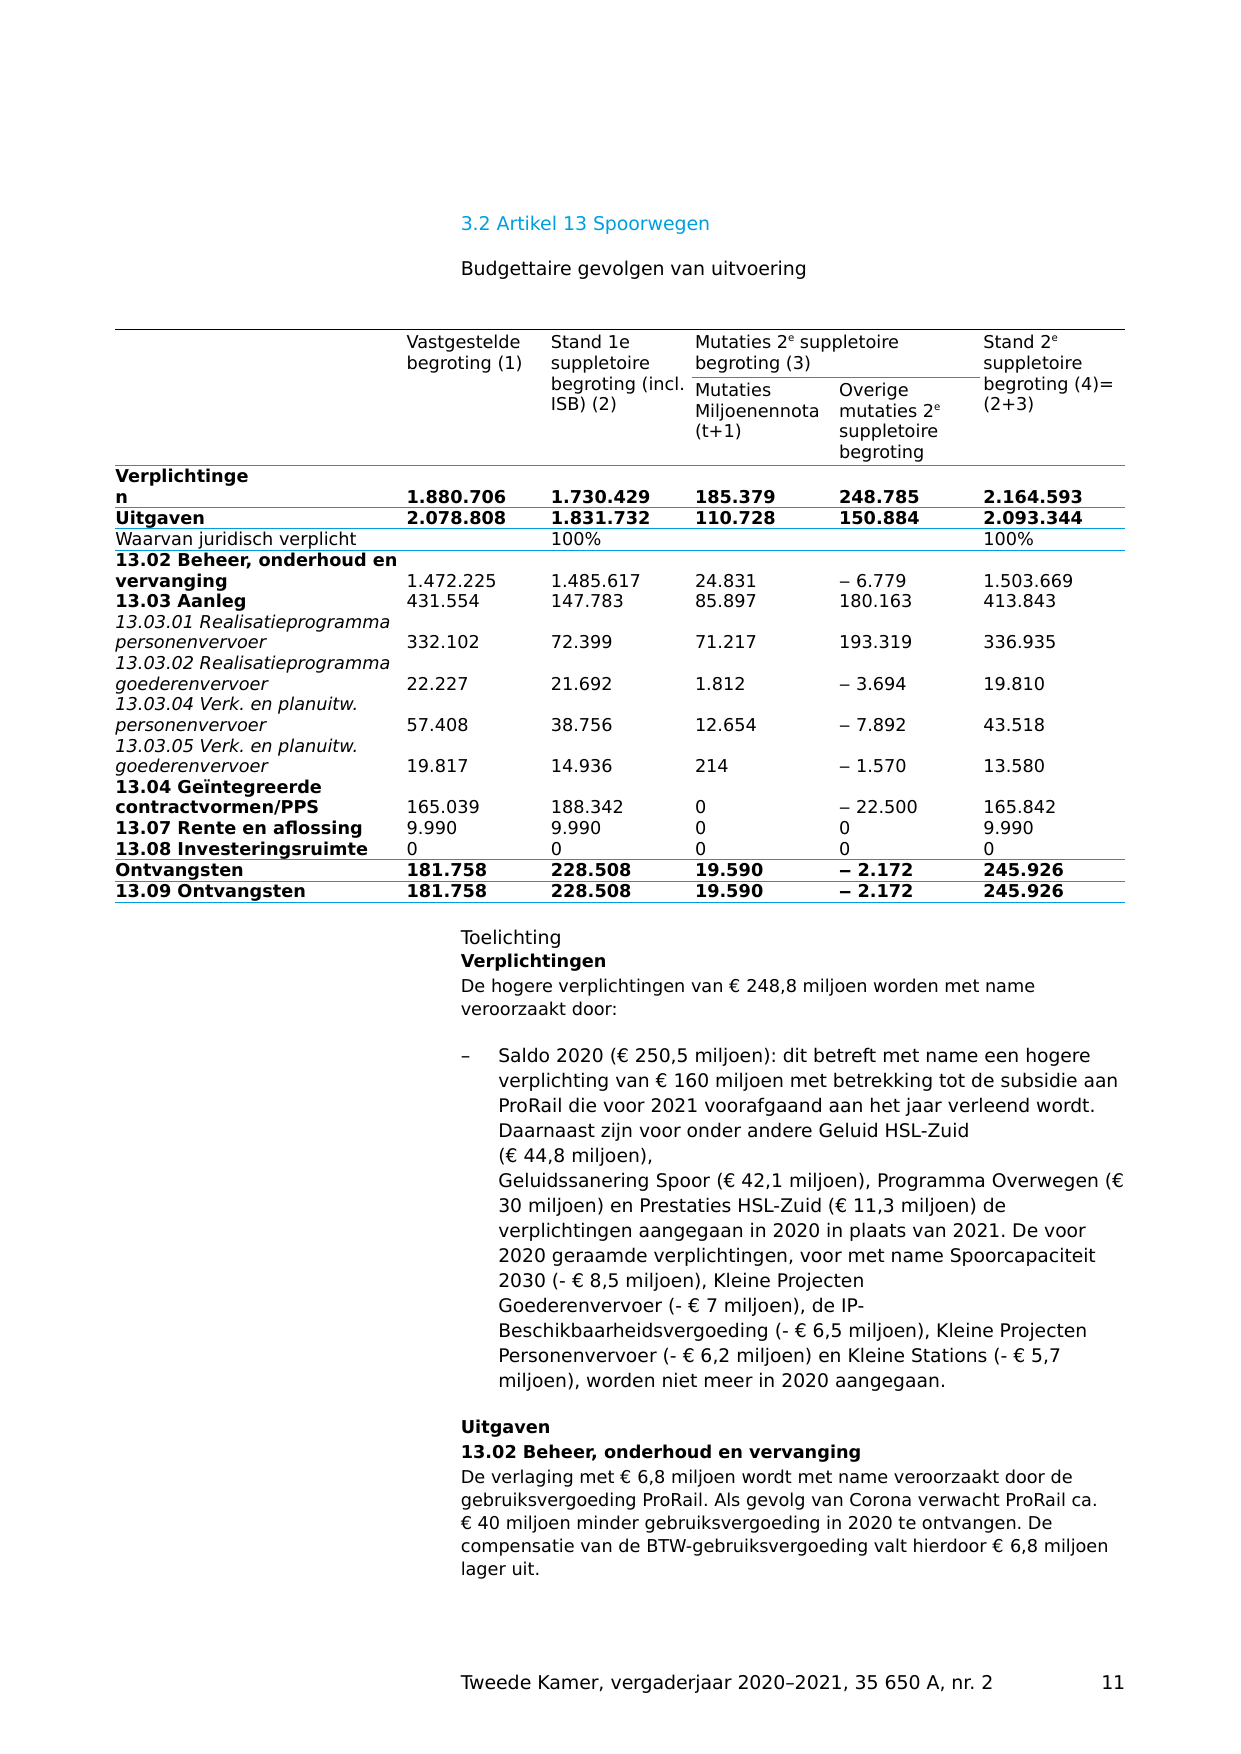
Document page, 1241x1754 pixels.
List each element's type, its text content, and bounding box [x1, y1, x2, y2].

table_cell 21.692 [548, 653, 692, 694]
table_cell 13.03.04 Verk. en planuitw. personenvervoer [115, 694, 403, 736]
table_cell 0 [692, 818, 836, 839]
table_cell 2.164.593 [980, 466, 1125, 507]
table_cell ‒ 7.892 [836, 694, 980, 736]
table_cell ‒ 6.779 [836, 551, 980, 591]
table_cell 19.590 [692, 882, 836, 902]
table_cell 150.884 [836, 508, 980, 528]
table_cell 9.990 [980, 818, 1125, 839]
table_cell 147.783 [548, 591, 692, 612]
table_cell Mutaties 2e suppletoire begroting (3) [692, 330, 980, 377]
table_cell 24.831 [692, 551, 836, 591]
table_cell 413.843 [980, 591, 1125, 612]
table_cell Verplichtingen [115, 466, 259, 507]
table_cell 1.503.669 [980, 551, 1125, 591]
list Saldo 2020 (€ 250,5 miljoen): dit betreft met name een hogere verplichting van € 160 miljoen met betrekking tot de subsidie aan ProRail die voor 2021 voorafgaand aan het jaar verleend wordt. Daarnaast zijn voor onder andere Geluid HSL-Zuid (€ 44,8 miljoen), Geluidssanering Spoor (€ 42,1 miljoen), Programma Overwegen (€ 30 miljoen) en Prestaties HSL-Zuid (€ 11,3 miljoen) de verplichtingen aangegaan in 2020 in plaats van 2021. De voor 2020 geraamde verplichtingen, voor met name Spoorcapaciteit 2030 (- € 8,5 miljoen), Kleine Projecten Goederenvervoer (- € 7 miljoen), de IP-Beschikbaarheidsvergoeding (- € 6,5 miljoen), Kleine Projecten Personenvervoer (- € 6,2 miljoen) en Kleine Stations (- € 5,7 miljoen), worden niet meer in 2020 aangegaan. [461, 1043, 1125, 1393]
table_cell 1.485.617 [548, 551, 692, 591]
table_cell 43.518 [980, 694, 1125, 736]
table_cell ‒ 2.172 [836, 860, 980, 881]
table_cell 13.03.05 Verk. en planuitw. goederenvervoer [115, 736, 403, 777]
table_header Tabel 4 Budgettaire gevolgen van uitvoering art. 13 Spoorwegen (bedragen x € 1.000) [115, 304, 1125, 329]
table_cell 13.04 Geïntegreerde contractvormen/PPS [115, 777, 403, 818]
table_cell 0 [836, 839, 980, 859]
table_cell [259, 466, 403, 507]
table_cell [692, 529, 836, 549]
table_cell 9.990 [404, 818, 548, 839]
table_cell 1.880.706 [404, 466, 548, 507]
table_cell 181.758 [404, 860, 548, 881]
title Toelichting [461, 927, 1125, 949]
table_cell 38.756 [548, 694, 692, 736]
table_cell Uitgaven [115, 508, 403, 528]
table_cell 13.09 Ontvangsten [115, 882, 403, 902]
table_cell 0 [548, 839, 692, 859]
table_cell 19.817 [404, 736, 548, 777]
table_cell Vastgestelde begroting (1) [404, 330, 548, 465]
table_cell 193.319 [836, 612, 980, 653]
title Budgettaire gevolgen van uitvoering [461, 258, 1125, 280]
table_cell 181.758 [404, 882, 548, 902]
table_cell 0 [404, 839, 548, 859]
table_cell Mutaties Miljoenennota (t+1) [692, 378, 836, 465]
table_cell [836, 529, 980, 549]
table_cell 85.897 [692, 591, 836, 612]
table_cell 1.812 [692, 653, 836, 694]
table_cell 14.936 [548, 736, 692, 777]
text 13.02 Beheer, onderhoud en vervanging [461, 1440, 1125, 1463]
table_cell 0 [980, 839, 1125, 859]
text De hogere verplichtingen van € 248,8 miljoen worden met name veroorzaakt door: [461, 974, 1125, 1020]
table_cell 1.730.429 [548, 466, 692, 507]
table_cell 165.039 [404, 777, 548, 818]
table_cell 245.926 [980, 860, 1125, 881]
table_cell 0 [692, 777, 836, 818]
text De verlaging met € 6,8 miljoen wordt met name veroorzaakt door de gebruiksvergoeding ProRail. Als gevolg van Corona verwacht ProRail ca. € 40 miljoen minder gebruiksvergoeding in 2020 te ontvangen. De compensatie van de BTW-gebruiksvergoeding valt hierdoor € 6,8 miljoen lager uit. [461, 1465, 1125, 1579]
table_cell 332.102 [404, 612, 548, 653]
table_cell Waarvan juridisch verplicht [115, 529, 403, 549]
table_cell Stand 1e suppletoire begroting (incl. ISB) (2) [548, 330, 692, 465]
table_cell 19.810 [980, 653, 1125, 694]
table_cell 13.07 Rente en aflossing [115, 818, 403, 839]
table_cell 2.093.344 [980, 508, 1125, 528]
table_cell 13.08 Investeringsruimte [115, 839, 403, 859]
table_cell 165.842 [980, 777, 1125, 818]
table_cell 1.831.732 [548, 508, 692, 528]
table_cell 71.217 [692, 612, 836, 653]
text Verplichtingen [461, 949, 1125, 972]
table_cell 12.654 [692, 694, 836, 736]
table_cell 13.580 [980, 736, 1125, 777]
table_cell 19.590 [692, 860, 836, 881]
table_cell 13.03.02 Realisatieprogramma goederenvervoer [115, 653, 403, 694]
table_cell 336.935 [980, 612, 1125, 653]
table_cell 185.379 [692, 466, 836, 507]
table_cell Stand 2e suppletoire begroting (4)= (2+3) [980, 330, 1125, 465]
table_cell 1.472.225 [404, 551, 548, 591]
table_cell ‒ 1.570 [836, 736, 980, 777]
table_cell 100% [980, 529, 1125, 549]
table_cell 180.163 [836, 591, 980, 612]
table_cell ‒ 2.172 [836, 882, 980, 902]
table_cell 0 [692, 839, 836, 859]
table_cell 110.728 [692, 508, 836, 528]
table_cell [404, 529, 548, 549]
table_cell [115, 330, 403, 465]
table_cell 0 [836, 818, 980, 839]
text Uitgaven [461, 1415, 1125, 1438]
table_cell ‒ 3.694 [836, 653, 980, 694]
table_cell 228.508 [548, 860, 692, 881]
table_cell 13.03 Aanleg [115, 591, 403, 612]
table_cell ‒ 22.500 [836, 777, 980, 818]
table_cell 100% [548, 529, 692, 549]
table_cell Overige mutaties 2e suppletoire begroting [836, 378, 980, 465]
table_cell 13.03.01 Realisatieprogramma personenvervoer [115, 612, 403, 653]
table_cell 214 [692, 736, 836, 777]
table_cell 13.02 Beheer, onderhoud en vervanging [115, 551, 403, 591]
title 3.2 Artikel 13 Spoorwegen [461, 213, 1125, 235]
table_cell 72.399 [548, 612, 692, 653]
table_cell 2.078.808 [404, 508, 548, 528]
table_cell 245.926 [980, 882, 1125, 902]
table_cell 248.785 [836, 466, 980, 507]
table_cell 188.342 [548, 777, 692, 818]
table_cell 22.227 [404, 653, 548, 694]
table_cell 228.508 [548, 882, 692, 902]
table_cell 431.554 [404, 591, 548, 612]
table_cell 57.408 [404, 694, 548, 736]
table_cell 9.990 [548, 818, 692, 839]
table_cell Ontvangsten [115, 860, 403, 881]
